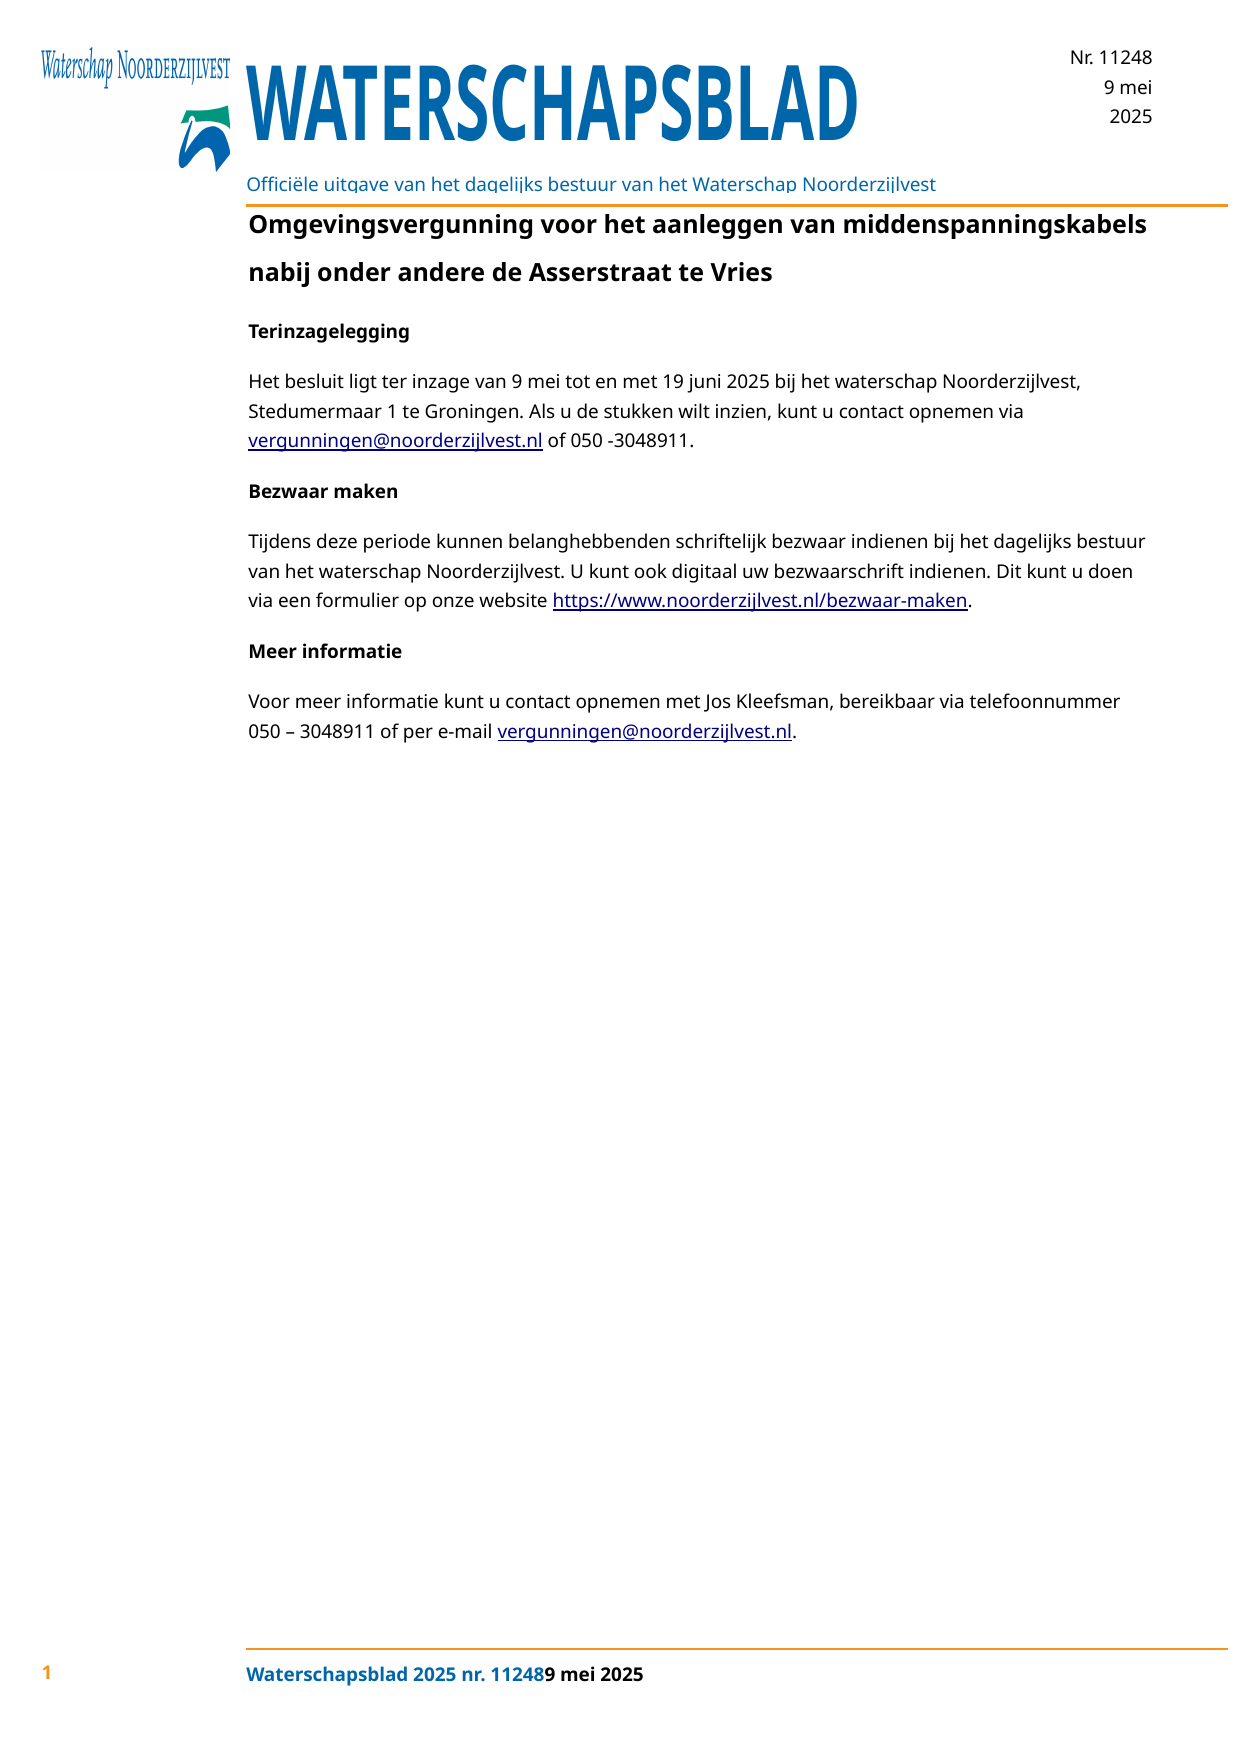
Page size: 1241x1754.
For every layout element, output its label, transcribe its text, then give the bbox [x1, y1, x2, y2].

text Bezwaar maken [248, 478, 1152, 504]
picture [41, 47, 231, 172]
text Terinzagelegging [248, 318, 1152, 344]
text Tijdens deze periode kunnen belanghebbenden schriftelijk bezwaar indienen bij het dagelijks bestuur van het waterschap Noorderzijlvest. U kunt ook digitaal uw bezwaarschrift indienen. Dit kunt u doen via een formulier op onze website https://www.noorderzijlvest.nl/bezwaar-maken. [248, 528, 1152, 613]
text Omgevingsvergunning voor het aanleggen van middenspanningskabels nabij onder andere de Asserstraat te Vries [248, 207, 1152, 288]
text Het besluit ligt ter inzage van 9 mei tot en met 19 juni 2025 bij het waterschap Noorderzijlvest, Stedumermaar 1 te Groningen. Als u de stukken wilt inzien, kunt u contact opnemen via vergunningen@noorderzijlvest.nl of 050 -3048911. [248, 368, 1152, 453]
text Meer informatie [248, 638, 1152, 664]
text Voor meer informatie kunt u contact opnemen met Jos Kleefsman, bereikbaar via telefoonnummer 050 – 3048911 of per e-mail vergunningen@noorderzijlvest.nl. [248, 688, 1152, 744]
